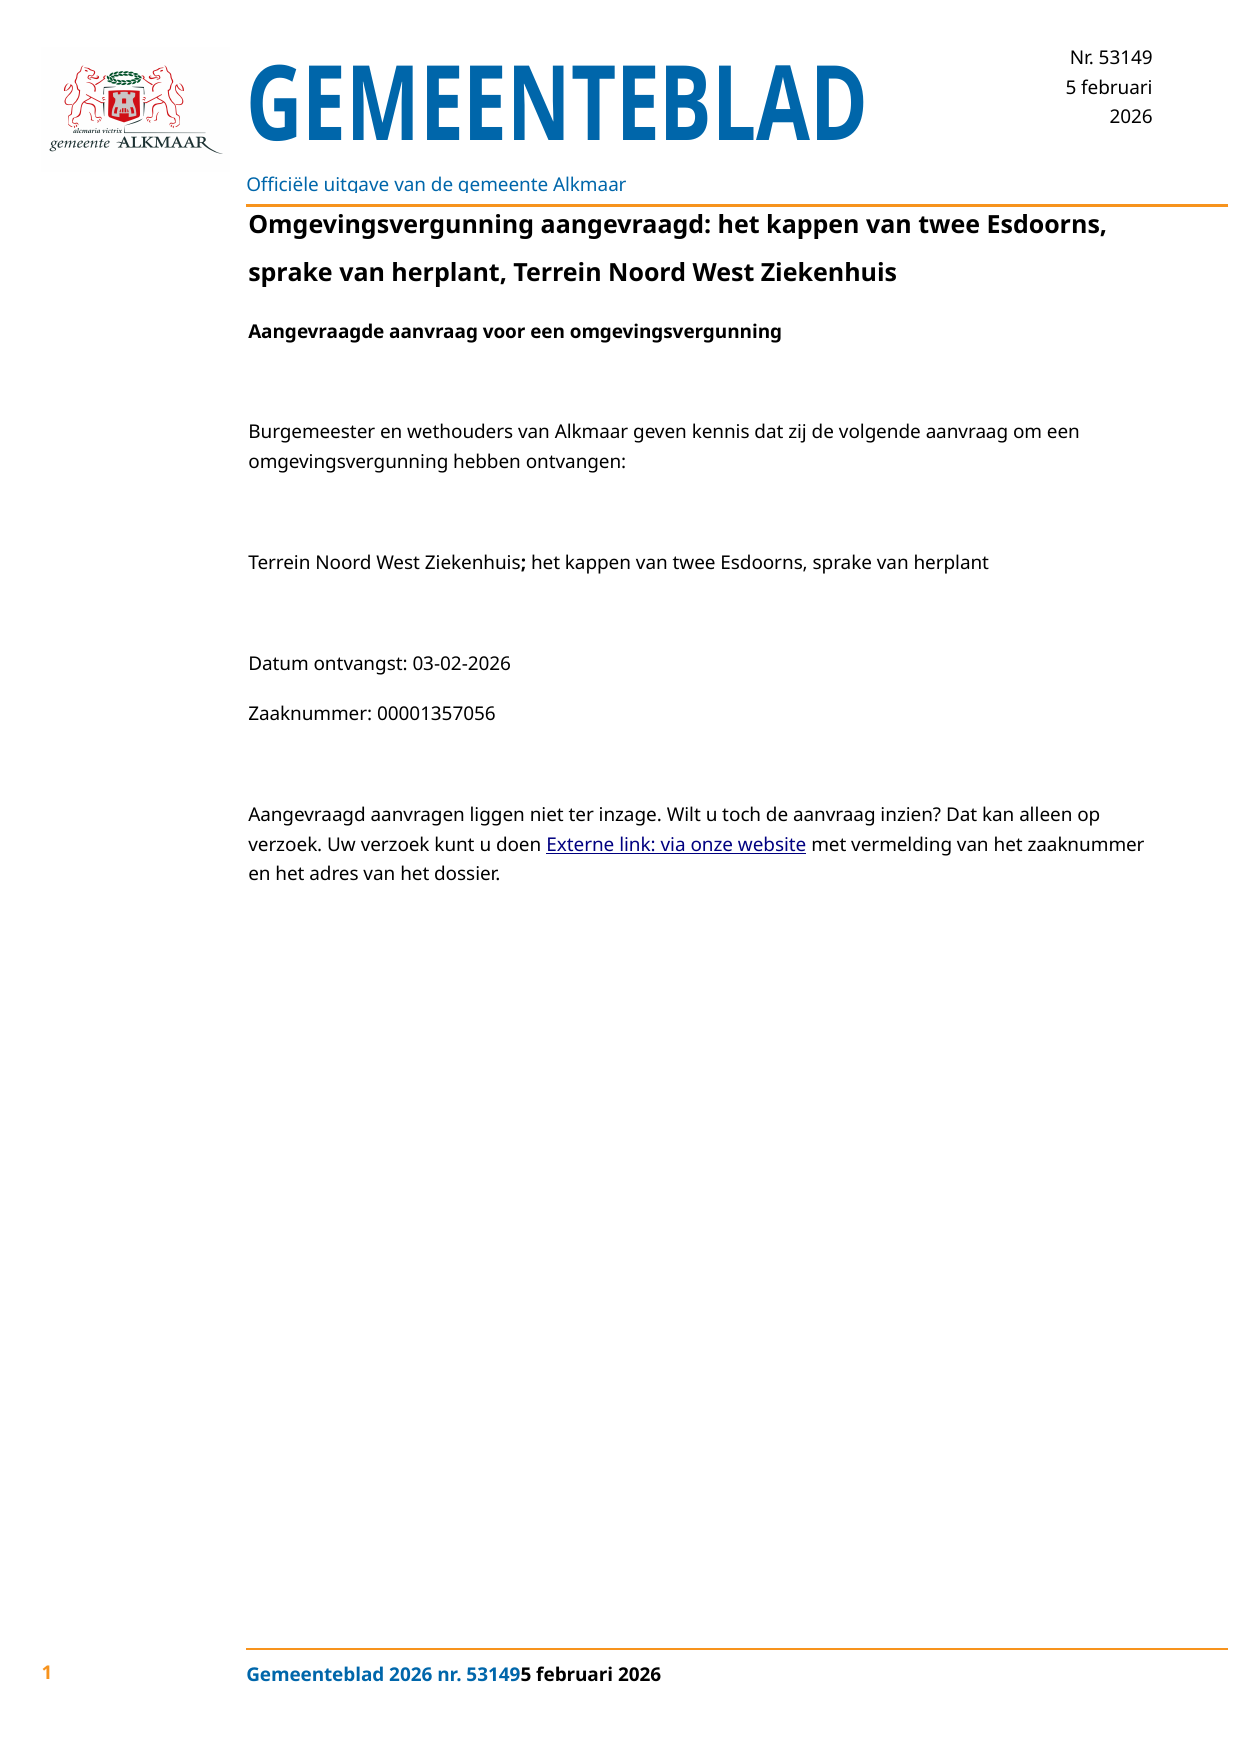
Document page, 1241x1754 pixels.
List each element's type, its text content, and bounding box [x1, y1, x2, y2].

text Datum ontvangst: 03-02-2026 [248, 650, 1152, 676]
text Aangevraagd aanvragen liggen niet ter inzage. Wilt u toch de aanvraag inzien? Dat kan alleen op verzoek. Uw verzoek kunt u doen Externe link: via onze website met vermelding van het zaaknummer en het adres van het dossier. [248, 801, 1152, 886]
picture [41, 47, 231, 172]
text Terrein Noord West Ziekenhuis; het kappen van twee Esdoorns, sprake van herplant [248, 549, 1152, 575]
text Zaaknummer: 00001357056 [248, 700, 1152, 726]
text Omgevingsvergunning aangevraagd: het kappen van twee Esdoorns, sprake van herplant, Terrein Noord West Ziekenhuis [248, 207, 1152, 288]
text Burgemeester en wethouders van Alkmaar geven kennis dat zij de volgende aanvraag om een omgevingsvergunning hebben ontvangen: [248, 419, 1152, 474]
text Aangevraagde aanvraag voor een omgevingsvergunning [248, 318, 1152, 344]
